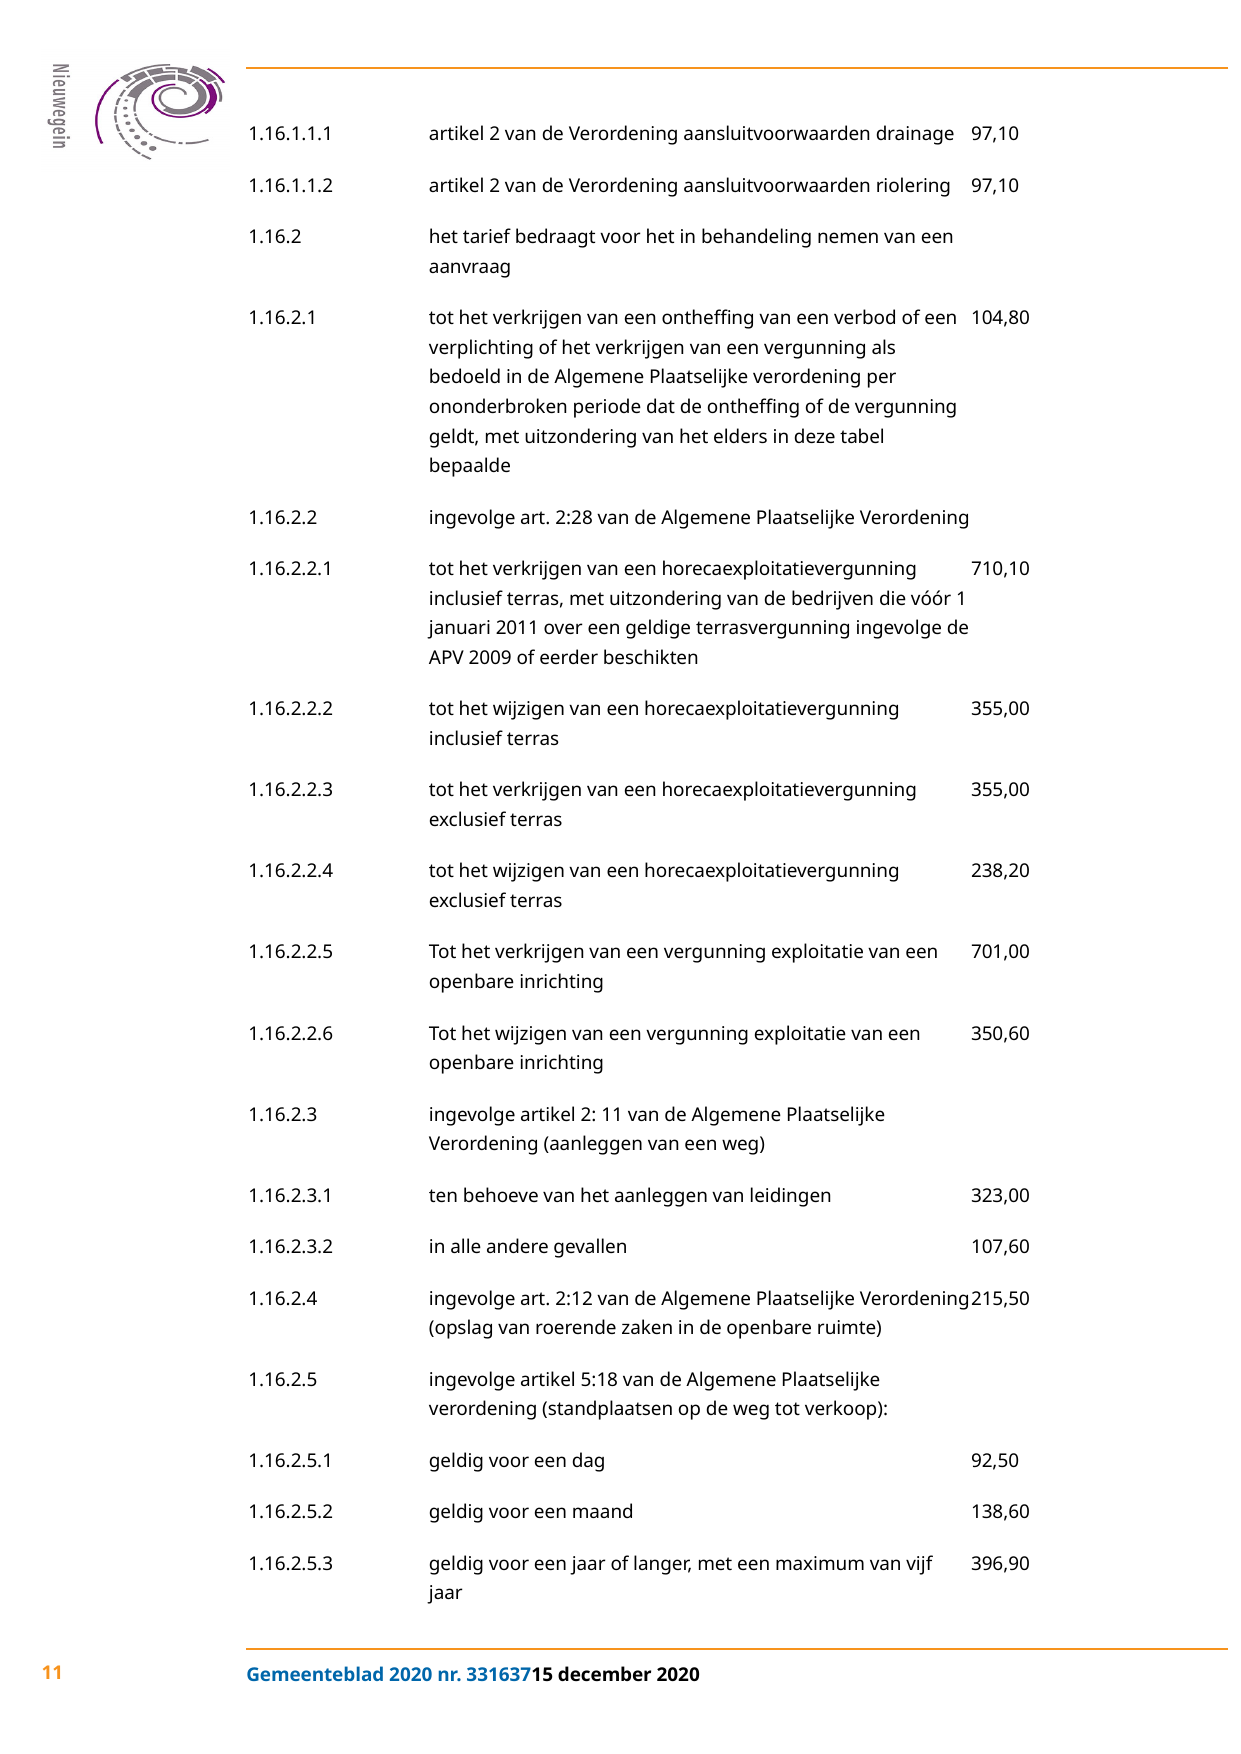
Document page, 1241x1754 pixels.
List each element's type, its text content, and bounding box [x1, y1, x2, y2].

table_cell [971, 504, 1152, 529]
table_cell geldig voor een maand [429, 1498, 971, 1524]
table_cell 1.16.1.1.2 [248, 172, 429, 198]
table_cell [429, 95, 971, 121]
table_cell 710,10 [971, 555, 1152, 670]
table_cell [971, 279, 1152, 304]
table_cell [248, 670, 429, 696]
table_cell [971, 1524, 1152, 1550]
table_cell [971, 832, 1152, 858]
table_cell 1.16.2.3 [248, 1101, 429, 1156]
table_cell 1.16.2.2.3 [248, 777, 429, 832]
table_cell 701,00 [971, 939, 1152, 994]
table_cell [429, 832, 971, 858]
table_cell 1.16.2.2.1 [248, 555, 429, 670]
table_cell in alle andere gevallen [429, 1233, 971, 1259]
table_cell [429, 1156, 971, 1182]
table_cell [429, 1524, 971, 1550]
table_cell [971, 1366, 1152, 1421]
table_cell ingevolge art. 2:28 van de Algemene Plaatselijke Verordening [429, 504, 971, 529]
table_cell 1.16.2.5.1 [248, 1447, 429, 1472]
table_cell [971, 478, 1152, 504]
table_cell [971, 198, 1152, 223]
table_cell [429, 1421, 971, 1447]
table_cell geldig voor een jaar of langer, met een maximum van vijf jaar [429, 1550, 971, 1605]
table_cell [429, 670, 971, 696]
table_cell [429, 1075, 971, 1101]
table_cell 1.16.2.1 [248, 305, 429, 478]
table_cell tot het verkrijgen van een horecaexploitatievergunning inclusief terras, met uitzondering van de bedrijven die vóór 1 januari 2011 over een geldige terrasvergunning ingevolge de APV 2009 of eerder beschikten [429, 555, 971, 670]
table_cell 1.16.2.5 [248, 1366, 429, 1421]
table_cell het tarief bedraagt voor het in behandeling nemen van een aanvraag [429, 224, 971, 279]
table_cell 97,10 [971, 172, 1152, 198]
table_cell [248, 95, 429, 121]
table_cell 92,50 [971, 1447, 1152, 1472]
table_cell [429, 913, 971, 939]
table_cell [971, 146, 1152, 172]
table_cell [971, 1340, 1152, 1366]
table_cell artikel 2 van de Verordening aansluitvoorwaarden riolering [429, 172, 971, 198]
table_cell [971, 994, 1152, 1020]
table_cell tot het wijzigen van een horecaexploitatievergunning inclusief terras [429, 696, 971, 751]
table_cell 350,60 [971, 1020, 1152, 1075]
table_cell [429, 1259, 971, 1285]
table_cell 138,60 [971, 1498, 1152, 1524]
table_cell [429, 751, 971, 777]
table_cell [971, 1101, 1152, 1156]
table_cell [971, 1208, 1152, 1233]
table_cell [429, 530, 971, 555]
picture [41, 47, 231, 172]
table_cell [971, 95, 1152, 121]
table_cell ingevolge artikel 5:18 van de Algemene Plaatselijke verordening (standplaatsen op de weg tot verkoop): [429, 1366, 971, 1421]
table_cell [429, 994, 971, 1020]
table_cell [429, 1208, 971, 1233]
table_cell Tot het verkrijgen van een vergunning exploitatie van een openbare inrichting [429, 939, 971, 994]
table_cell 355,00 [971, 777, 1152, 832]
table_cell 1.16.2.2.6 [248, 1020, 429, 1075]
table_cell tot het wijzigen van een horecaexploitatievergunning exclusief terras [429, 858, 971, 913]
table_cell 355,00 [971, 696, 1152, 751]
table_cell 1.16.2 [248, 224, 429, 279]
table_cell [248, 1340, 429, 1366]
table_cell 107,60 [971, 1233, 1152, 1259]
table_cell [429, 478, 971, 504]
table_cell [971, 1075, 1152, 1101]
table_cell ingevolge art. 2:12 van de Algemene Plaatselijke Verordening (opslag van roerende zaken in de openbare ruimte) [429, 1285, 971, 1340]
table_cell [248, 1524, 429, 1550]
table_cell [971, 1156, 1152, 1182]
table_cell [248, 530, 429, 555]
table_cell tot het verkrijgen van een horecaexploitatievergunning exclusief terras [429, 777, 971, 832]
table_cell 1.16.2.2.5 [248, 939, 429, 994]
table_cell [248, 198, 429, 223]
table_cell Tot het wijzigen van een vergunning exploitatie van een openbare inrichting [429, 1020, 971, 1075]
table_cell 1.16.2.5.2 [248, 1498, 429, 1524]
table_cell 1.16.2.2.2 [248, 696, 429, 751]
table_cell 396,90 [971, 1550, 1152, 1605]
table_cell 215,50 [971, 1285, 1152, 1340]
table_cell [429, 1340, 971, 1366]
table_cell 238,20 [971, 858, 1152, 913]
table_cell 1.16.2.4 [248, 1285, 429, 1340]
table_cell 1.16.2.3.1 [248, 1182, 429, 1207]
table_cell [971, 670, 1152, 696]
table_cell 1.16.2.2.4 [248, 858, 429, 913]
table_cell [248, 478, 429, 504]
table_cell artikel 2 van de Verordening aansluitvoorwaarden drainage [429, 121, 971, 146]
table_cell [971, 913, 1152, 939]
table_cell [248, 146, 429, 172]
table_cell [248, 1208, 429, 1233]
table_cell [248, 279, 429, 304]
table_cell 323,00 [971, 1182, 1152, 1207]
table_cell ingevolge artikel 2: 11 van de Algemene Plaatselijke Verordening (aanleggen van een weg) [429, 1101, 971, 1156]
table_cell 1.16.2.2 [248, 504, 429, 529]
table_cell [971, 751, 1152, 777]
table_cell [248, 1473, 429, 1498]
table_cell [248, 1156, 429, 1182]
table_cell [248, 1075, 429, 1101]
table_cell ten behoeve van het aanleggen van leidingen [429, 1182, 971, 1207]
table_cell [429, 146, 971, 172]
table_cell [971, 1421, 1152, 1447]
table_cell [248, 913, 429, 939]
table_cell [971, 530, 1152, 555]
table_cell [971, 224, 1152, 279]
table_cell [248, 751, 429, 777]
table_cell [248, 1259, 429, 1285]
table_cell tot het verkrijgen van een ontheffing van een verbod of een verplichting of het verkrijgen van een vergunning als bedoeld in de Algemene Plaatselijke verordening per ononderbroken periode dat de ontheffing of de vergunning geldt, met uitzondering van het elders in deze tabel bepaalde [429, 305, 971, 478]
table_cell [248, 994, 429, 1020]
table_cell [429, 1473, 971, 1498]
table_cell [248, 1421, 429, 1447]
table_cell 1.16.1.1.1 [248, 121, 429, 146]
table_cell [248, 832, 429, 858]
table_cell geldig voor een dag [429, 1447, 971, 1472]
table_cell 104,80 [971, 305, 1152, 478]
table_cell 1.16.2.5.3 [248, 1550, 429, 1605]
table_cell [429, 198, 971, 223]
table_cell [971, 1259, 1152, 1285]
table_cell 97,10 [971, 121, 1152, 146]
table_cell [971, 1473, 1152, 1498]
table_cell [429, 279, 971, 304]
table_cell 1.16.2.3.2 [248, 1233, 429, 1259]
